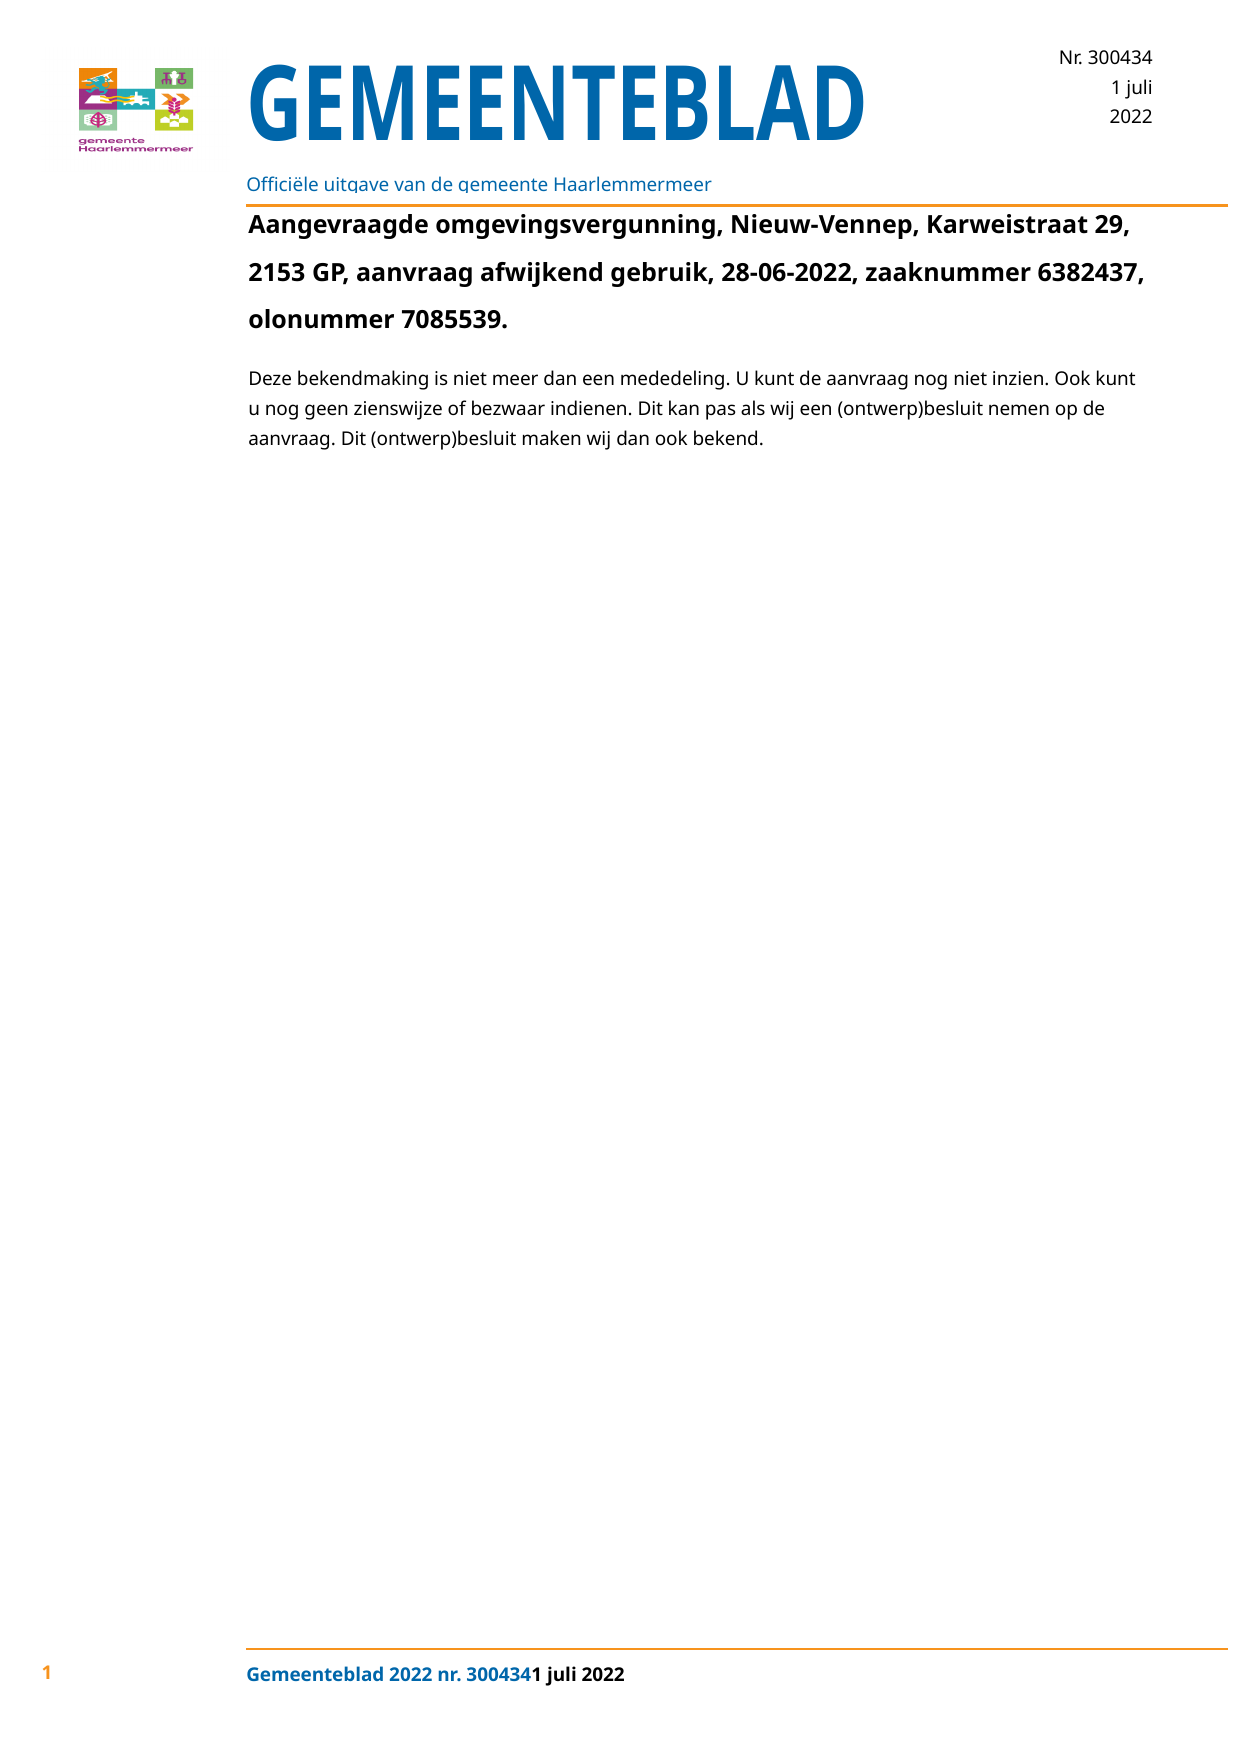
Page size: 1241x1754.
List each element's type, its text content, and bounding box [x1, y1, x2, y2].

text Aangevraagde omgevingsvergunning, Nieuw-Vennep, Karweistraat 29, 2153 GP, aanvraag afwijkend gebruik, 28-06-2022, zaaknummer 6382437, olonummer 7085539. [248, 207, 1152, 336]
text Deze bekendmaking is niet meer dan een mededeling. U kunt de aanvraag nog niet inzien. Ook kunt u nog geen zienswijze of bezwaar indienen. Dit kan pas als wij een (ontwerp)besluit nemen op de aanvraag. Dit (ontwerp)besluit maken wij dan ook bekend. [248, 366, 1152, 450]
picture [41, 47, 231, 172]
